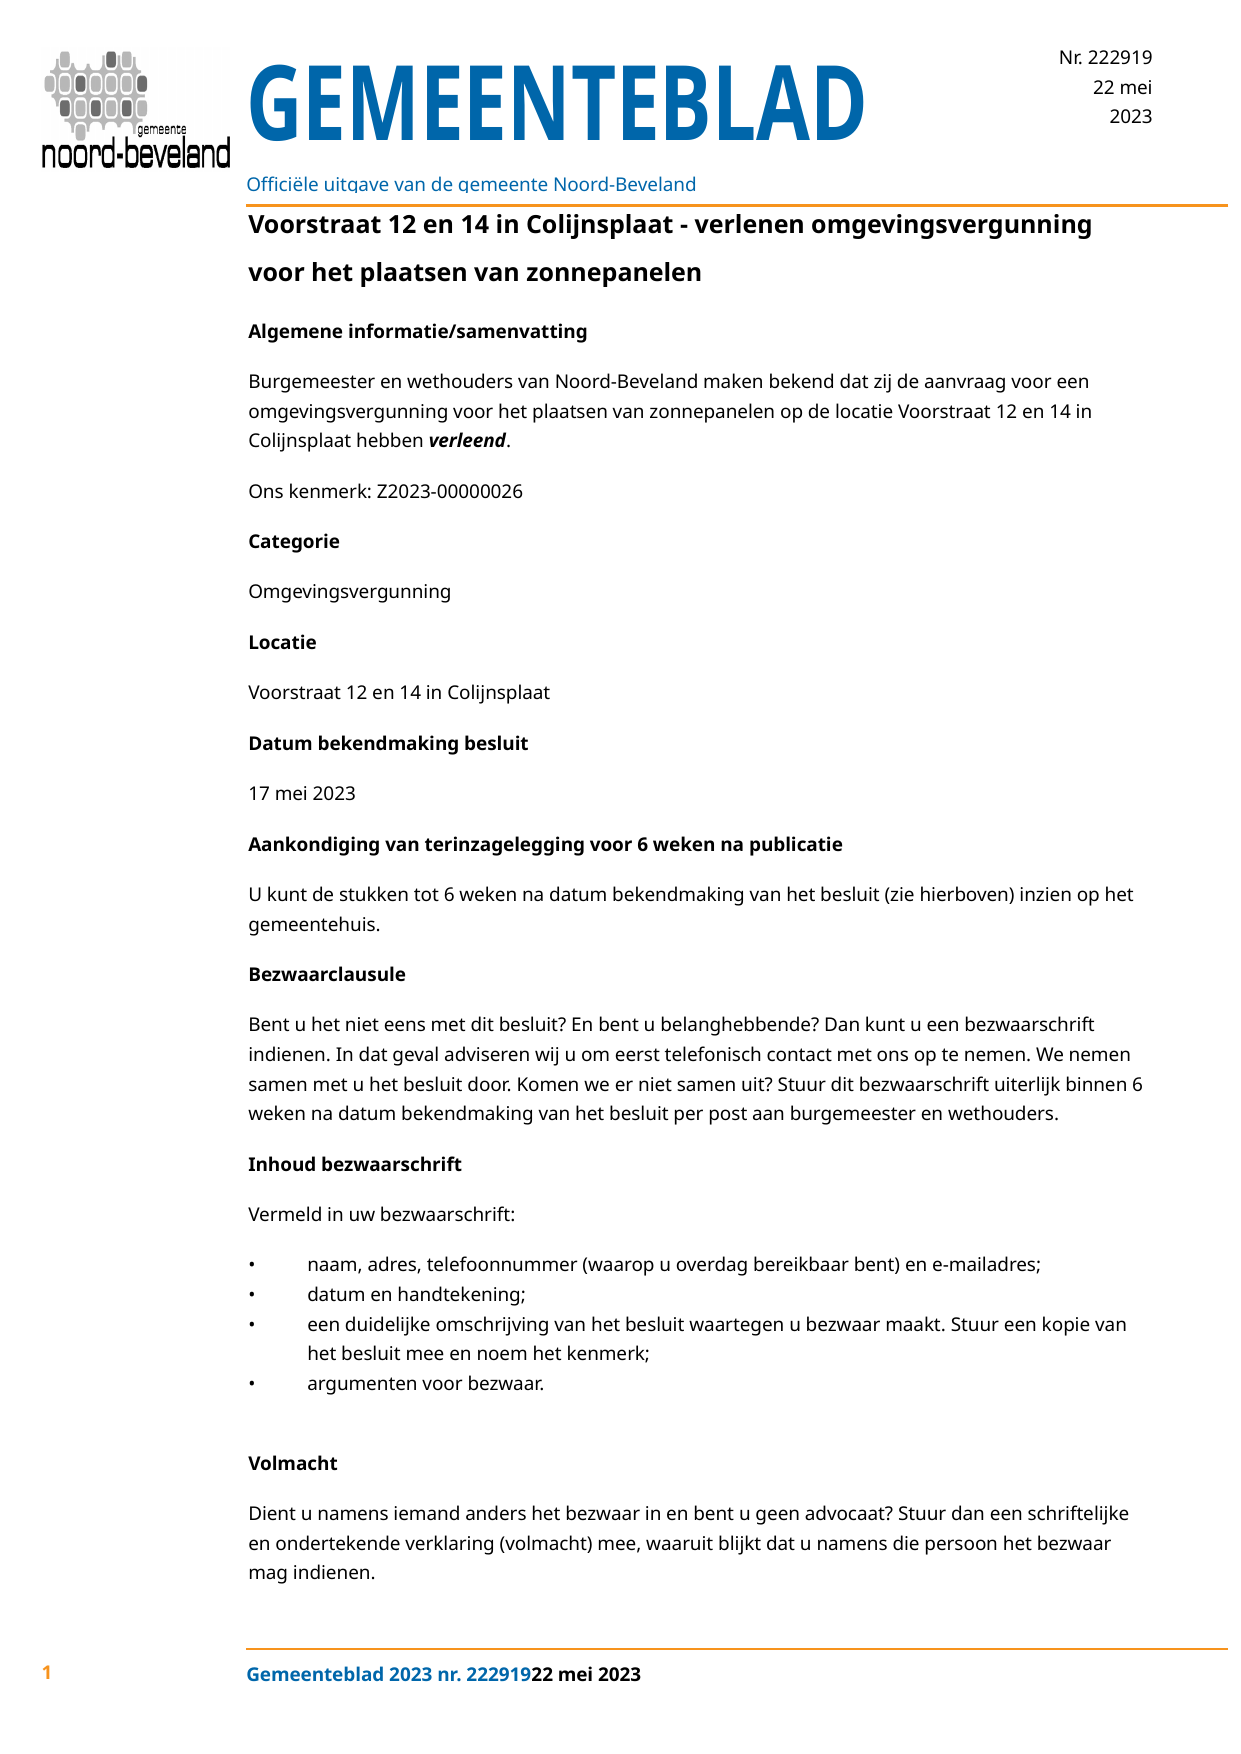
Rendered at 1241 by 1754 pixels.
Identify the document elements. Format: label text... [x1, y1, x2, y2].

list argumenten voor bezwaar. [248, 1370, 1152, 1396]
text 17 mei 2023 [248, 780, 1152, 806]
list een duidelijke omschrijving van het besluit waartegen u bezwaar maakt. Stuur een kopie van het besluit mee en noem het kenmerk; [248, 1311, 1152, 1366]
text Locatie [248, 629, 1152, 655]
text Ons kenmerk: Z2023-00000026 [248, 478, 1152, 504]
text Datum bekendmaking besluit [248, 730, 1152, 756]
text Volmacht [248, 1450, 1152, 1476]
text Voorstraat 12 en 14 in Colijnsplaat - verlenen omgevingsvergunning voor het plaatsen van zonnepanelen [248, 207, 1152, 288]
text Inhoud bezwaarschrift [248, 1151, 1152, 1177]
text Bezwaarclausule [248, 961, 1152, 987]
text Vermeld in uw bezwaarschrift: [248, 1201, 1152, 1227]
text Categorie [248, 528, 1152, 554]
text Omgevingsvergunning [248, 579, 1152, 604]
text U kunt de stukken tot 6 weken na datum bekendmaking van het besluit (zie hierboven) inzien op het gemeentehuis. [248, 881, 1152, 937]
list naam, adres, telefoonnummer (waarop u overdag bereikbaar bent) en e-mailadres; [248, 1252, 1152, 1277]
list datum en handtekening; [248, 1281, 1152, 1307]
text Aankondiging van terinzagelegging voor 6 weken na publicatie [248, 831, 1152, 857]
text Algemene informatie/samenvatting [248, 318, 1152, 344]
text Dient u namens iemand anders het bezwaar in en bent u geen advocaat? Stuur dan een schriftelijke en ondertekende verklaring (volmacht) mee, waaruit blijkt dat u namens die persoon het bezwaar mag indienen. [248, 1500, 1152, 1585]
text Burgemeester en wethouders van Noord-Beveland maken bekend dat zij de aanvraag voor een omgevingsvergunning voor het plaatsen van zonnepanelen op de locatie Voorstraat 12 en 14 in Colijnsplaat hebben verleend. [248, 368, 1152, 453]
text Bent u het niet eens met dit besluit? En bent u belanghebbende? Dan kunt u een bezwaarschrift indienen. In dat geval adviseren wij u om eerst telefonisch contact met ons op te nemen. We nemen samen met u het besluit door. Komen we er niet samen uit? Stuur dit bezwaarschrift uiterlijk binnen 6 weken na datum bekendmaking van het besluit per post aan burgemeester en wethouders. [248, 1012, 1152, 1126]
picture [41, 47, 231, 172]
text Voorstraat 12 en 14 in Colijnsplaat [248, 679, 1152, 705]
